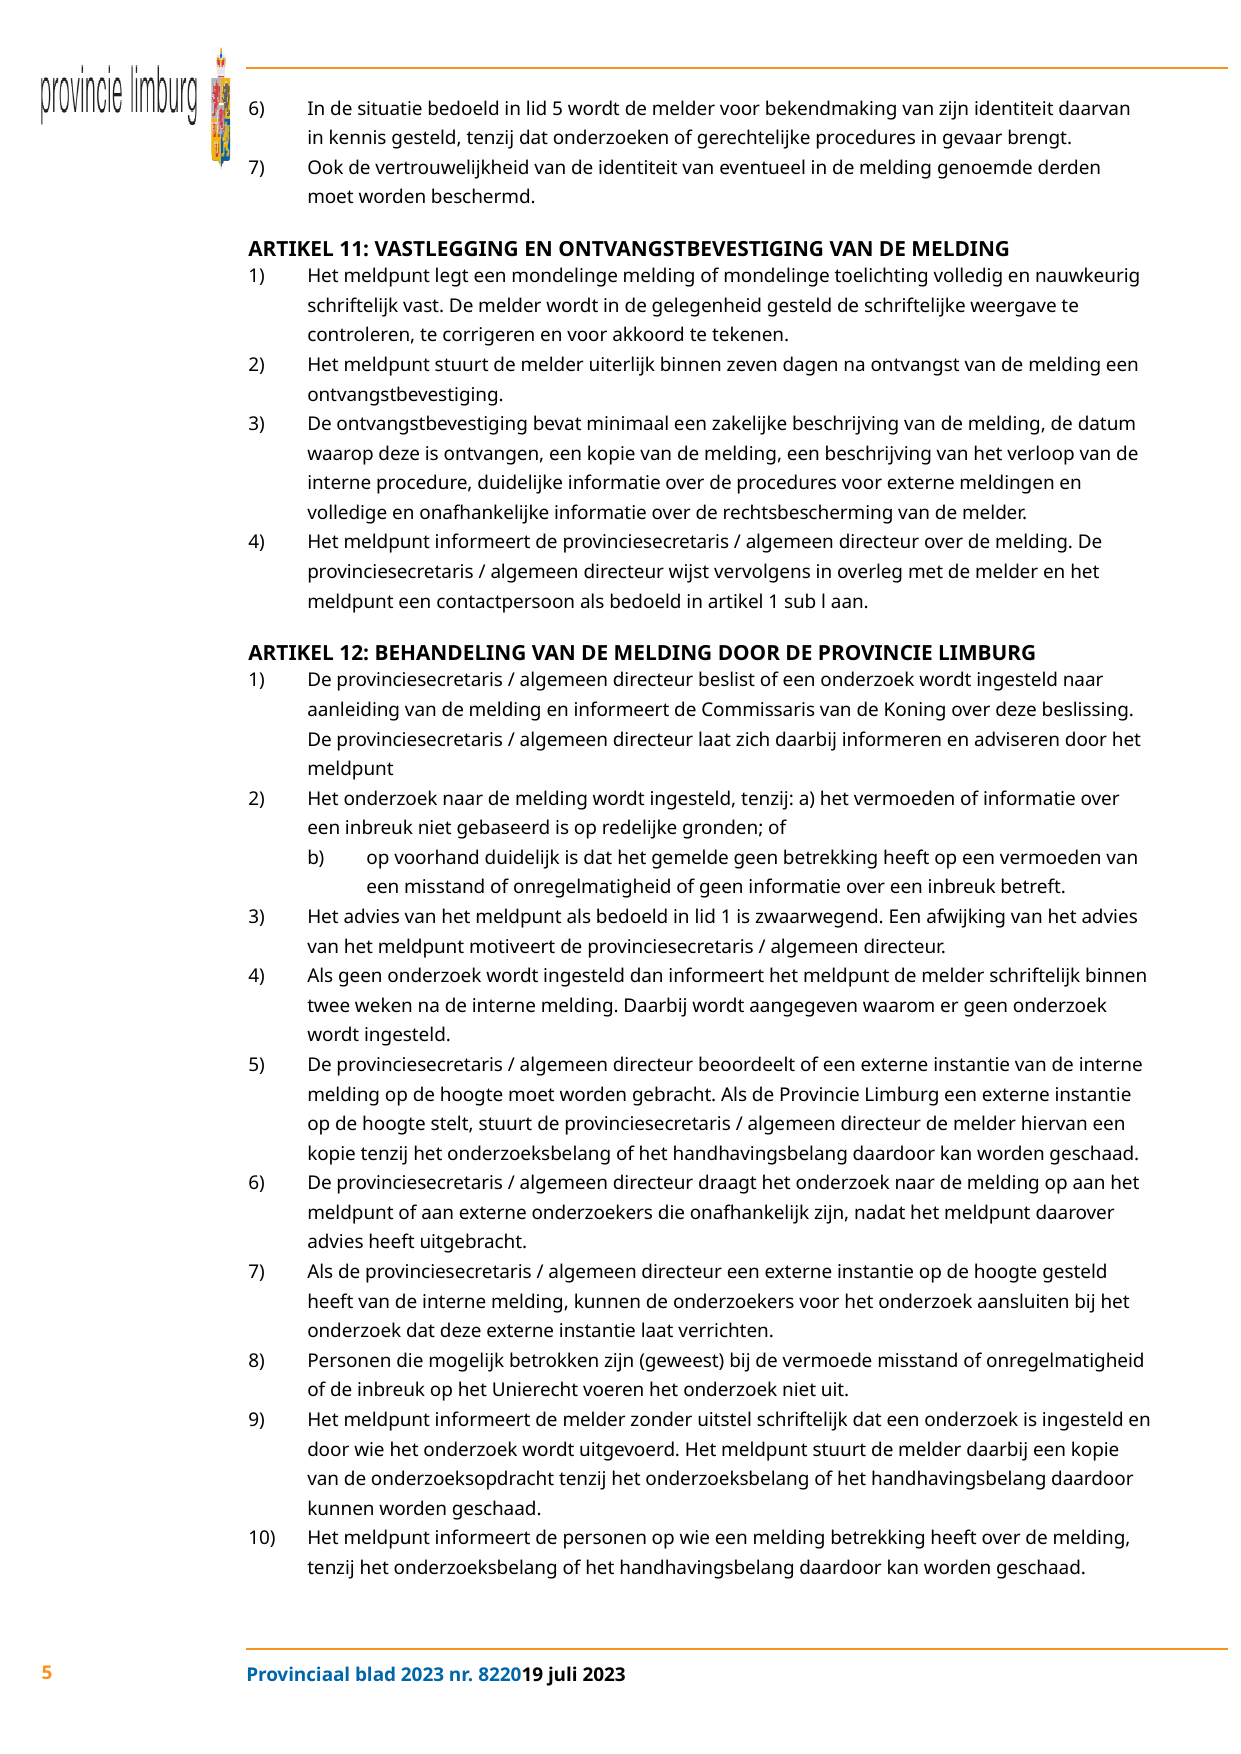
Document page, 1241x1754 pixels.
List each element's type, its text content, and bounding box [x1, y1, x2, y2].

list Het meldpunt informeert de melder zonder uitstel schriftelijk dat een onderzoek is ingesteld en door wie het onderzoek wordt uitgevoerd. Het meldpunt stuurt de melder daarbij een kopie van de onderzoeksopdracht tenzij het onderzoeksbelang of het handhavingsbelang daardoor kunnen worden geschaad. [248, 1406, 1152, 1521]
list Het meldpunt informeert de provinciesecretaris / algemeen directeur over de melding. De provinciesecretaris / algemeen directeur wijst vervolgens in overleg met de melder en het meldpunt een contactpersoon als bedoeld in artikel 1 sub l aan. [248, 529, 1152, 613]
list De provinciesecretaris / algemeen directeur laat zich daarbij informeren en adviseren door het meldpunt [248, 726, 1152, 781]
list De provinciesecretaris / algemeen directeur beoordeelt of een externe instantie van de interne melding op de hoogte moet worden gebracht. Als de Provincie Limburg een externe instantie op de hoogte stelt, stuurt de provinciesecretaris / algemeen directeur de melder hiervan een kopie tenzij het onderzoeksbelang of het handhavingsbelang daardoor kan worden geschaad. [248, 1051, 1152, 1166]
list Als de provinciesecretaris / algemeen directeur een externe instantie op de hoogte gesteld heeft van de interne melding, kunnen de onderzoekers voor het onderzoek aansluiten bij het onderzoek dat deze externe instantie laat verrichten. [248, 1258, 1152, 1343]
list Het meldpunt stuurt de melder uiterlijk binnen zeven dagen na ontvangst van de melding een ontvangstbevestiging. [248, 351, 1152, 406]
list Ook de vertrouwelijkheid van de identiteit van eventueel in de melding genoemde derden moet worden beschermd. [248, 154, 1152, 209]
list op voorhand duidelijk is dat het gemelde geen betrekking heeft op een vermoeden van een misstand of onregelmatigheid of geen informatie over een inbreuk betreft. [307, 844, 1152, 899]
list Personen die mogelijk betrokken zijn (geweest) bij de vermoede misstand of onregelmatigheid of de inbreuk op het Unierecht voeren het onderzoek niet uit. [248, 1347, 1152, 1402]
list Als geen onderzoek wordt ingesteld dan informeert het meldpunt de melder schriftelijk binnen twee weken na de interne melding. Daarbij wordt aangegeven waarom er geen onderzoek wordt ingesteld. [248, 962, 1152, 1047]
list In de situatie bedoeld in lid 5 wordt de melder voor bekendmaking van zijn identiteit daarvan in kennis gesteld, tenzij dat onderzoeken of gerechtelijke procedures in gevaar brengt. [248, 95, 1152, 150]
list De provinciesecretaris / algemeen directeur beslist of een onderzoek wordt ingesteld naar aanleiding van de melding en informeert de Commissaris van de Koning over deze beslissing. [248, 667, 1152, 722]
list Het meldpunt informeert de personen op wie een melding betrekking heeft over de melding, tenzij het onderzoeksbelang of het handhavingsbelang daardoor kan worden geschaad. [248, 1524, 1152, 1580]
list De ontvangstbevestiging bevat minimaal een zakelijke beschrijving van de melding, de datum waarop deze is ontvangen, een kopie van de melding, een beschrijving van het verloop van de interne procedure, duidelijke informatie over de procedures voor externe meldingen en volledige en onafhankelijke informatie over de rechtsbescherming van de melder. [248, 410, 1152, 525]
list De provinciesecretaris / algemeen directeur draagt het onderzoek naar de melding op aan het meldpunt of aan externe onderzoekers die onafhankelijk zijn, nadat het meldpunt daarover advies heeft uitgebracht. [248, 1169, 1152, 1254]
list Het onderzoek naar de melding wordt ingesteld, tenzij: a) het vermoeden of informatie over een inbreuk niet gebaseerd is op redelijke gronden; of [248, 785, 1152, 840]
text ARTIKEL 11: VASTLEGGING EN ONTVANGSTBEVESTIGING VAN DE MELDING [248, 234, 1152, 262]
list Het meldpunt legt een mondelinge melding of mondelinge toelichting volledig en nauwkeurig schriftelijk vast. De melder wordt in de gelegenheid gesteld de schriftelijke weergave te controleren, te corrigeren en voor akkoord te tekenen. [248, 262, 1152, 347]
list Het advies van het meldpunt als bedoeld in lid 1 is zwaarwegend. Een afwijking van het advies van het meldpunt motiveert de provinciesecretaris / algemeen directeur. [248, 903, 1152, 959]
text ARTIKEL 12: BEHANDELING VAN DE MELDING DOOR DE PROVINCIE LIMBURG [248, 638, 1152, 667]
picture [41, 47, 231, 172]
